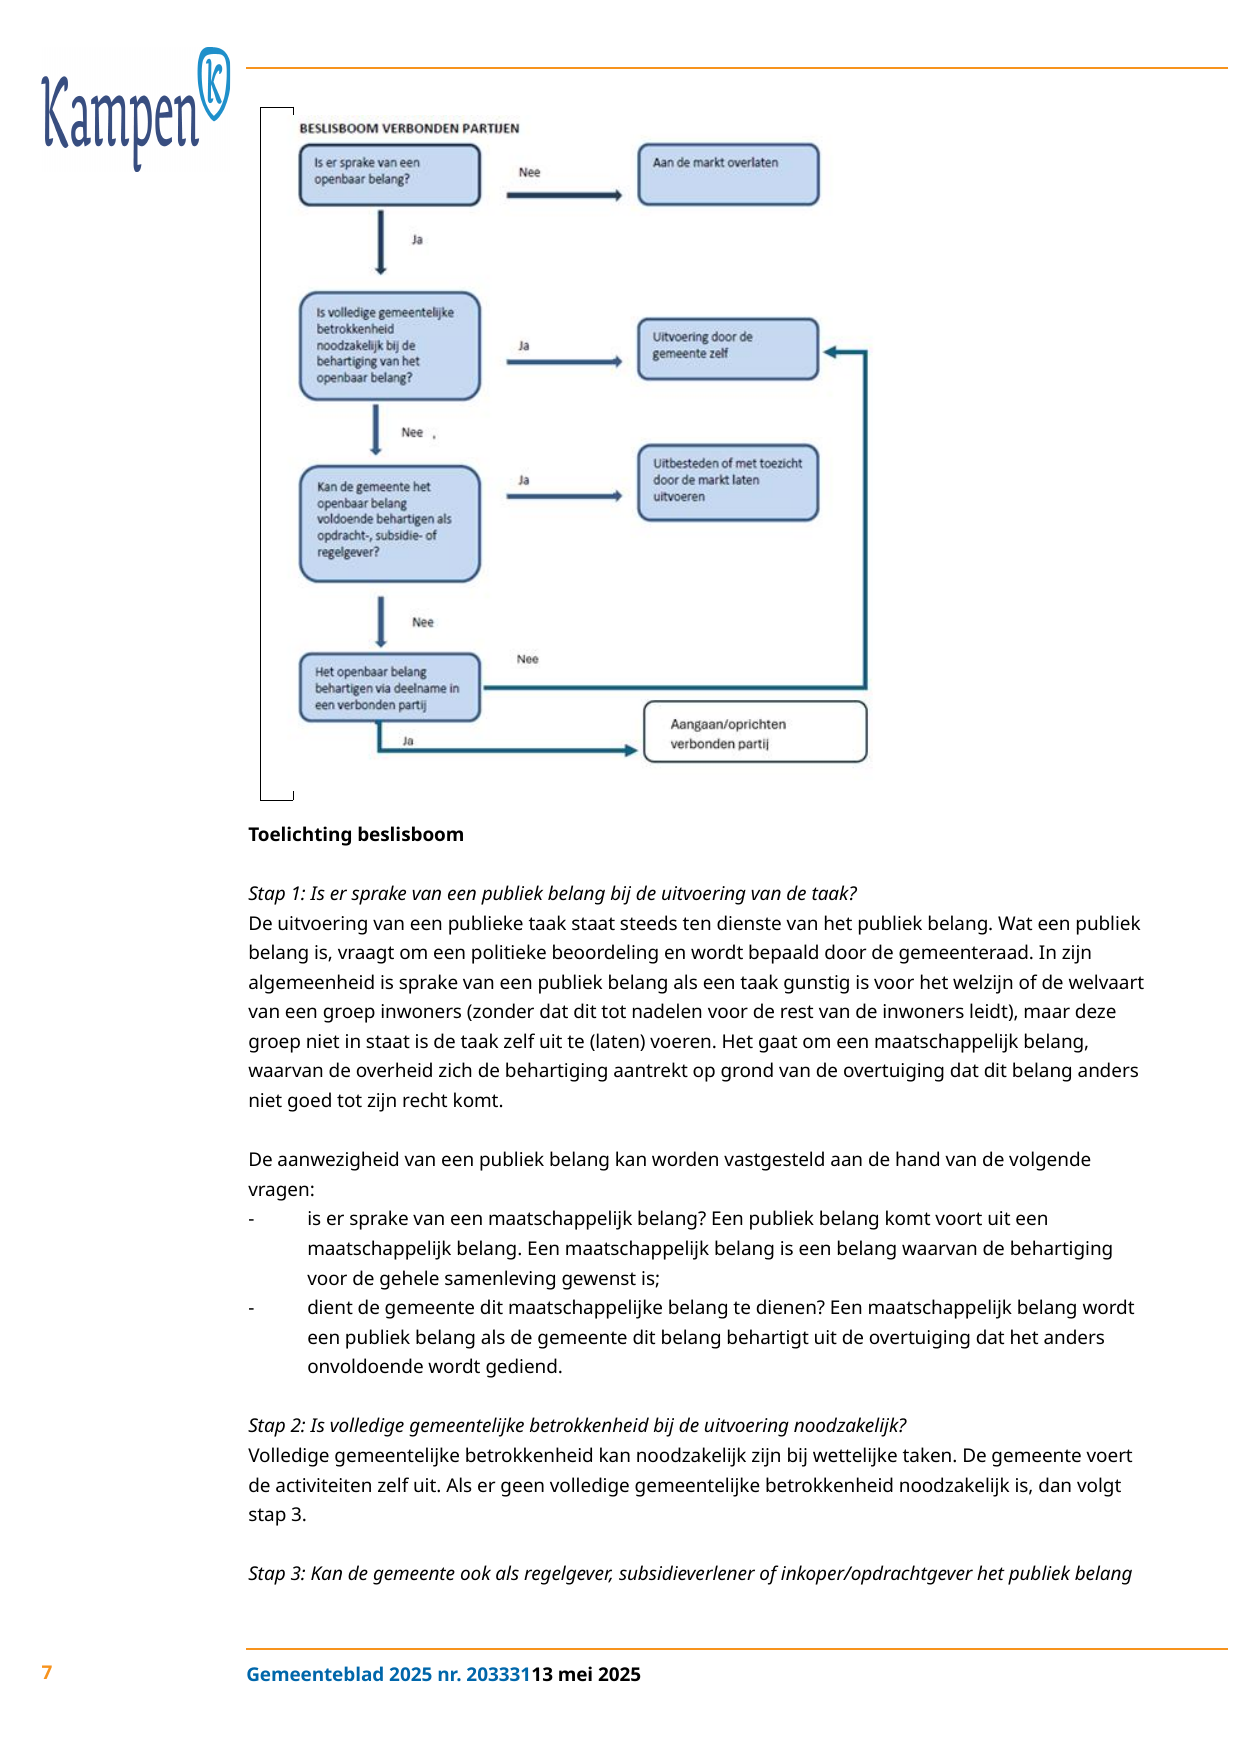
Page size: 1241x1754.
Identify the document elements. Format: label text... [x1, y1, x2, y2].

text Volledige gemeentelijke betrokkenheid kan noodzakelijk zijn bij wettelijke taken. De gemeente voert de activiteiten zelf uit. Als er geen volledige gemeentelijke betrokkenheid noodzakelijk is, dan volgt stap 3. [248, 1442, 1152, 1527]
list is er sprake van een maatschappelijk belang? Een publiek belang komt voort uit een maatschappelijk belang. Een maatschappelijk belang is een belang waarvan de behartiging voor de gehele samenleving gewenst is; [248, 1206, 1152, 1290]
picture [268, 115, 917, 791]
list dient de gemeente dit maatschappelijke belang te dienen? Een maatschappelijk belang wordt een publiek belang als de gemeente dit belang behartigt uit de overtuiging dat het anders onvoldoende wordt gediend. [248, 1294, 1152, 1379]
text Stap 3: Kan de gemeente ook als regelgever, subsidieverlener of inkoper/opdrachtgever het publiek belang [248, 1561, 1152, 1586]
picture [41, 47, 231, 172]
text Toelichting beslisboom [248, 821, 1152, 847]
text Stap 1: Is er sprake van een publiek belang bij de uitvoering van de taak? [248, 880, 1152, 906]
text De aanwezigheid van een publiek belang kan worden vastgesteld aan de hand van de volgende vragen: [248, 1146, 1152, 1202]
text Stap 2: Is volledige gemeentelijke betrokkenheid bij de uitvoering noodzakelijk? [248, 1413, 1152, 1438]
text De uitvoering van een publieke taak staat steeds ten dienste van het publiek belang. Wat een publiek belang is, vraagt om een politieke beoordeling en wordt bepaald door de gemeenteraad. In zijn algemeenheid is sprake van een publiek belang als een taak gunstig is voor het welzijn of de welvaart van een groep inwoners (zonder dat dit tot nadelen voor de rest van de inwoners leidt), maar deze groep niet in staat is de taak zelf uit te (laten) voeren. Het gaat om een maatschappelijk belang, waarvan de overheid zich de behartiging aantrekt op grond van de overtuiging dat dit belang anders niet goed tot zijn recht komt. [248, 910, 1152, 1113]
